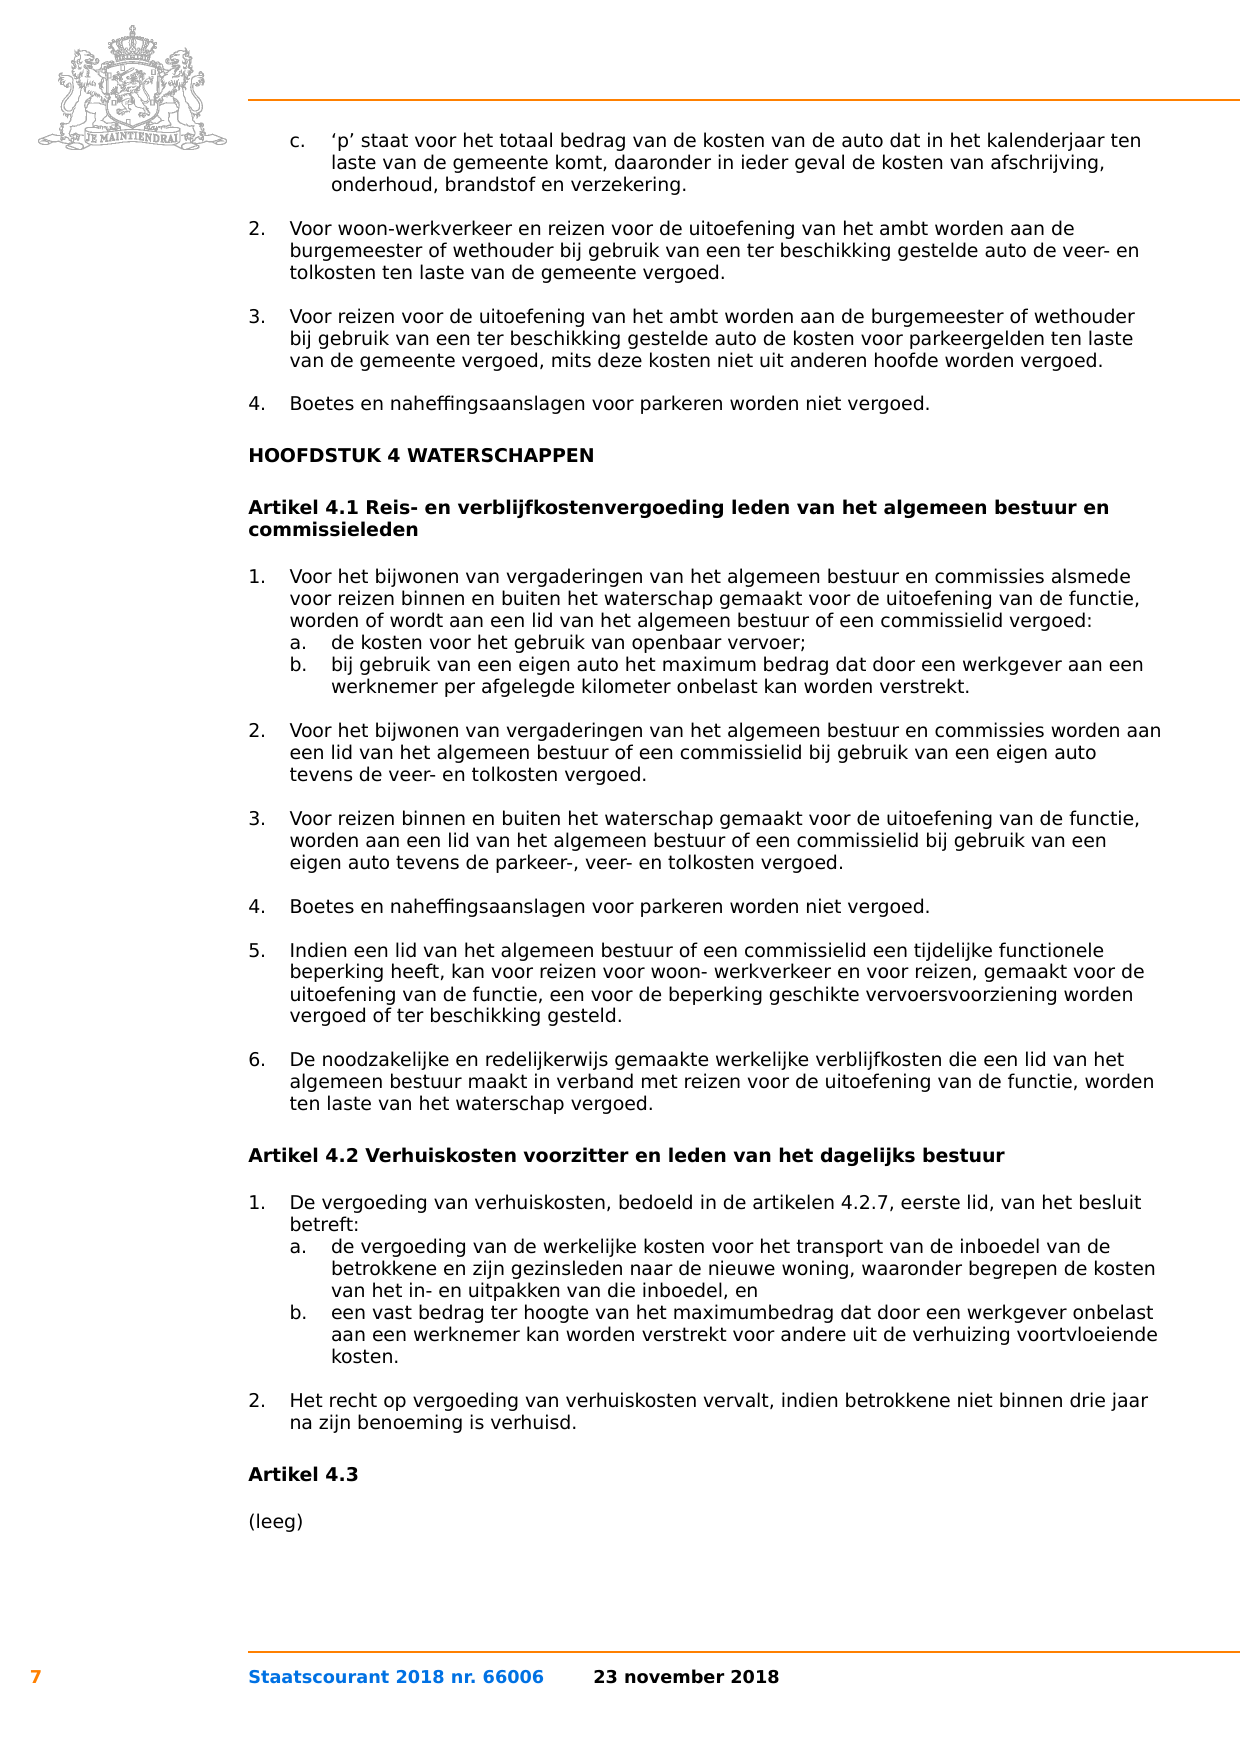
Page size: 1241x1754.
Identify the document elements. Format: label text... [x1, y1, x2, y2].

subtitle Artikel 4.2 Verhuiskosten voorzitter en leden van het dagelijks bestuur [248, 1145, 1163, 1167]
text 3. Voor reizen voor de uitoefening van het ambt worden aan de burgemeester of wethouder bij gebruik van een ter beschikking gestelde auto de kosten voor parkeergelden ten laste van de gemeente vergoed, mits deze kosten niet uit anderen hoofde worden vergoed. [248, 306, 1163, 371]
text 2. Voor het bijwonen van vergaderingen van het algemeen bestuur en commissies worden aan een lid van het algemeen bestuur of een commissielid bij gebruik van een eigen auto tevens de veer- en tolkosten vergoed. [248, 720, 1163, 786]
text 2. Het recht op vergoeding van verhuiskosten vervalt, indien betrokkene niet binnen drie jaar na zijn benoeming is verhuisd. [248, 1390, 1163, 1434]
text 1. De vergoeding van verhuiskosten, bedoeld in de artikelen 4.2.7, eerste lid, van het besluit betreft: [248, 1192, 1163, 1236]
text 4. Boetes en naheffingsaanslagen voor parkeren worden niet vergoed. [248, 393, 1163, 415]
subtitle Artikel 4.1 Reis- en verblijfkostenvergoeding leden van het algemeen bestuur en commissieleden [248, 497, 1163, 541]
text (leeg) [248, 1511, 1163, 1533]
picture [38, 25, 227, 150]
text b. een vast bedrag ter hoogte van het maximumbedrag dat door een werkgever onbelast aan een werknemer kan worden verstrekt voor andere uit de verhuizing voortvloeiende kosten. [289, 1302, 1163, 1368]
subtitle HOOFDSTUK 4 WATERSCHAPPEN [248, 445, 1163, 467]
text 5. Indien een lid van het algemeen bestuur of een commissielid een tijdelijke functionele beperking heeft, kan voor reizen voor woon- werkverkeer en voor reizen, gemaakt voor de uitoefening van de functie, een voor de beperking geschikte vervoersvoorziening worden vergoed of ter beschikking gesteld. [248, 939, 1163, 1027]
text 2. Voor woon-werkverkeer en reizen voor de uitoefening van het ambt worden aan de burgemeester of wethouder bij gebruik van een ter beschikking gestelde auto de veer- en tolkosten ten laste van de gemeente vergoed. [248, 218, 1163, 284]
subtitle Artikel 4.3 [248, 1464, 1163, 1486]
text b. bij gebruik van een eigen auto het maximum bedrag dat door een werkgever aan een werknemer per afgelegde kilometer onbelast kan worden verstrekt. [289, 654, 1163, 698]
text 3. Voor reizen binnen en buiten het waterschap gemaakt voor de uitoefening van de functie, worden aan een lid van het algemeen bestuur of een commissielid bij gebruik van een eigen auto tevens de parkeer-, veer- en tolkosten vergoed. [248, 808, 1163, 874]
text a. de vergoeding van de werkelijke kosten voor het transport van de inboedel van de betrokkene en zijn gezinsleden naar de nieuwe woning, waaronder begrepen de kosten van het in- en uitpakken van die inboedel, en [289, 1236, 1163, 1302]
text 6. De noodzakelijke en redelijkerwijs gemaakte werkelijke verblijfkosten die een lid van het algemeen bestuur maakt in verband met reizen voor de uitoefening van de functie, worden ten laste van het waterschap vergoed. [248, 1049, 1163, 1115]
text a. de kosten voor het gebruik van openbaar vervoer; [289, 632, 1163, 654]
text 4. Boetes en naheffingsaanslagen voor parkeren worden niet vergoed. [248, 896, 1163, 918]
text c. ‘p’ staat voor het totaal bedrag van de kosten van de auto dat in het kalenderjaar ten laste van de gemeente komt, daaronder in ieder geval de kosten van afschrijving, onderhoud, brandstof en verzekering. [289, 130, 1163, 196]
text 1. Voor het bijwonen van vergaderingen van het algemeen bestuur en commissies alsmede voor reizen binnen en buiten het waterschap gemaakt voor de uitoefening van de functie, worden of wordt aan een lid van het algemeen bestuur of een commissielid vergoed: [248, 566, 1163, 632]
